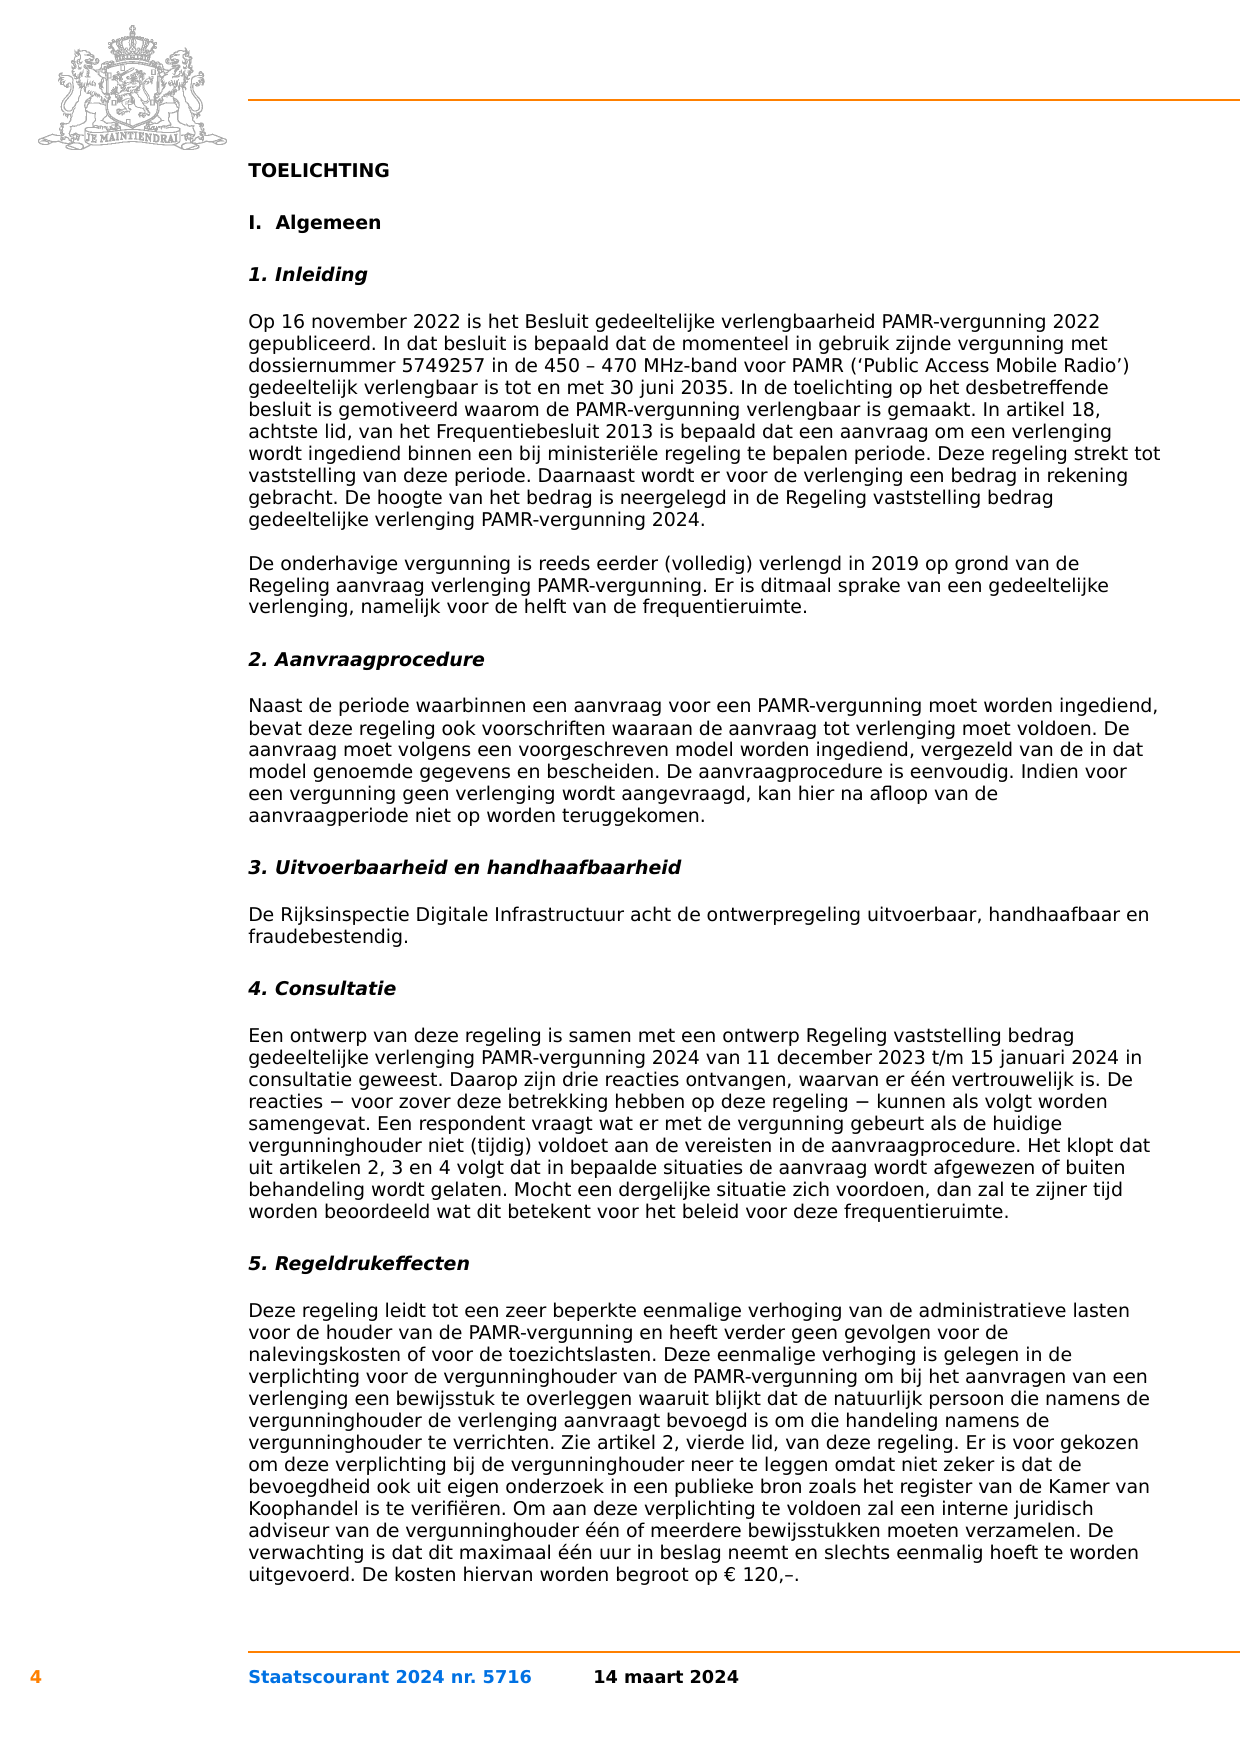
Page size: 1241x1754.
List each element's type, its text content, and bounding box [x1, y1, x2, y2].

subtitle I. Algemeen [248, 212, 1163, 234]
subtitle 3. Uitvoerbaarheid en handhaafbaarheid [248, 857, 1163, 879]
subtitle 4. Consultatie [248, 978, 1163, 1000]
subtitle 1. Inleiding [248, 264, 1163, 286]
text Een ontwerp van deze regeling is samen met een ontwerp Regeling vaststelling bedrag gedeeltelijke verlenging PAMR-vergunning 2024 van 11 december 2023 t/m 15 januari 2024 in consultatie geweest. Daarop zijn drie reacties ontvangen, waarvan er één vertrouwelijk is. De reacties − voor zover deze betrekking hebben op deze regeling − kunnen als volgt worden samengevat. Een respondent vraagt wat er met de vergunning gebeurt als de huidige vergunninghouder niet (tijdig) voldoet aan de vereisten in de aanvraagprocedure. Het klopt dat uit artikelen 2, 3 en 4 volgt dat in bepaalde situaties de aanvraag wordt afgewezen of buiten behandeling wordt gelaten. Mocht een dergelijke situatie zich voordoen, dan zal te zijner tijd worden beoordeeld wat dit betekent voor het beleid voor deze frequentieruimte. [248, 1025, 1163, 1223]
text Naast de periode waarbinnen een aanvraag voor een PAMR-vergunning moet worden ingediend, bevat deze regeling ook voorschriften waaraan de aanvraag tot verlenging moet voldoen. De aanvraag moet volgens een voorgeschreven model worden ingediend, vergezeld van de in dat model genoemde gegevens en bescheiden. De aanvraagprocedure is eenvoudig. Indien voor een vergunning geen verlenging wordt aangevraagd, kan hier na afloop van de aanvraagperiode niet op worden teruggekomen. [248, 695, 1163, 827]
subtitle 5. Regeldrukeffecten [248, 1253, 1163, 1275]
text Op 16 november 2022 is het Besluit gedeeltelijke verlengbaarheid PAMR-vergunning 2022 gepubliceerd. In dat besluit is bepaald dat de momenteel in gebruik zijnde vergunning met dossiernummer 5749257 in de 450 – 470 MHz-band voor PAMR (‘Public Access Mobile Radio’) gedeeltelijk verlengbaar is tot en met 30 juni 2035. In de toelichting op het desbetreffende besluit is gemotiveerd waarom de PAMR-vergunning verlengbaar is gemaakt. In artikel 18, achtste lid, van het Frequentiebesluit 2013 is bepaald dat een aanvraag om een verlenging wordt ingediend binnen een bij ministeriële regeling te bepalen periode. Deze regeling strekt tot vaststelling van deze periode. Daarnaast wordt er voor de verlenging een bedrag in rekening gebracht. De hoogte van het bedrag is neergelegd in de Regeling vaststelling bedrag gedeeltelijke verlenging PAMR-vergunning 2024. [248, 311, 1163, 531]
text Deze regeling leidt tot een zeer beperkte eenmalige verhoging van de administratieve lasten voor de houder van de PAMR-vergunning en heeft verder geen gevolgen voor de nalevingskosten of voor de toezichtslasten. Deze eenmalige verhoging is gelegen in de verplichting voor de vergunninghouder van de PAMR-vergunning om bij het aanvragen van een verlenging een bewijsstuk te overleggen waaruit blijkt dat de natuurlijk persoon die namens de vergunninghouder de verlenging aanvraagt bevoegd is om die handeling namens de vergunninghouder te verrichten. Zie artikel 2, vierde lid, van deze regeling. Er is voor gekozen om deze verplichting bij de vergunninghouder neer te leggen omdat niet zeker is dat de bevoegdheid ook uit eigen onderzoek in een publieke bron zoals het register van de Kamer van Koophandel is te verifiëren. Om aan deze verplichting te voldoen zal een interne juridisch adviseur van de vergunninghouder één of meerdere bewijsstukken moeten verzamelen. De verwachting is dat dit maximaal één uur in beslag neemt en slechts eenmalig hoeft te worden uitgevoerd. De kosten hiervan worden begroot op € 120,–. [248, 1300, 1163, 1586]
text De Rijksinspectie Digitale Infrastructuur acht de ontwerpregeling uitvoerbaar, handhaafbaar en fraudebestendig. [248, 904, 1163, 948]
subtitle 2. Aanvraagprocedure [248, 648, 1163, 670]
subtitle TOELICHTING [248, 160, 1163, 182]
text De onderhavige vergunning is reeds eerder (volledig) verlengd in 2019 op grond van de Regeling aanvraag verlenging PAMR-vergunning. Er is ditmaal sprake van een gedeeltelijke verlenging, namelijk voor de helft van de frequentieruimte. [248, 552, 1163, 618]
picture [38, 25, 227, 150]
